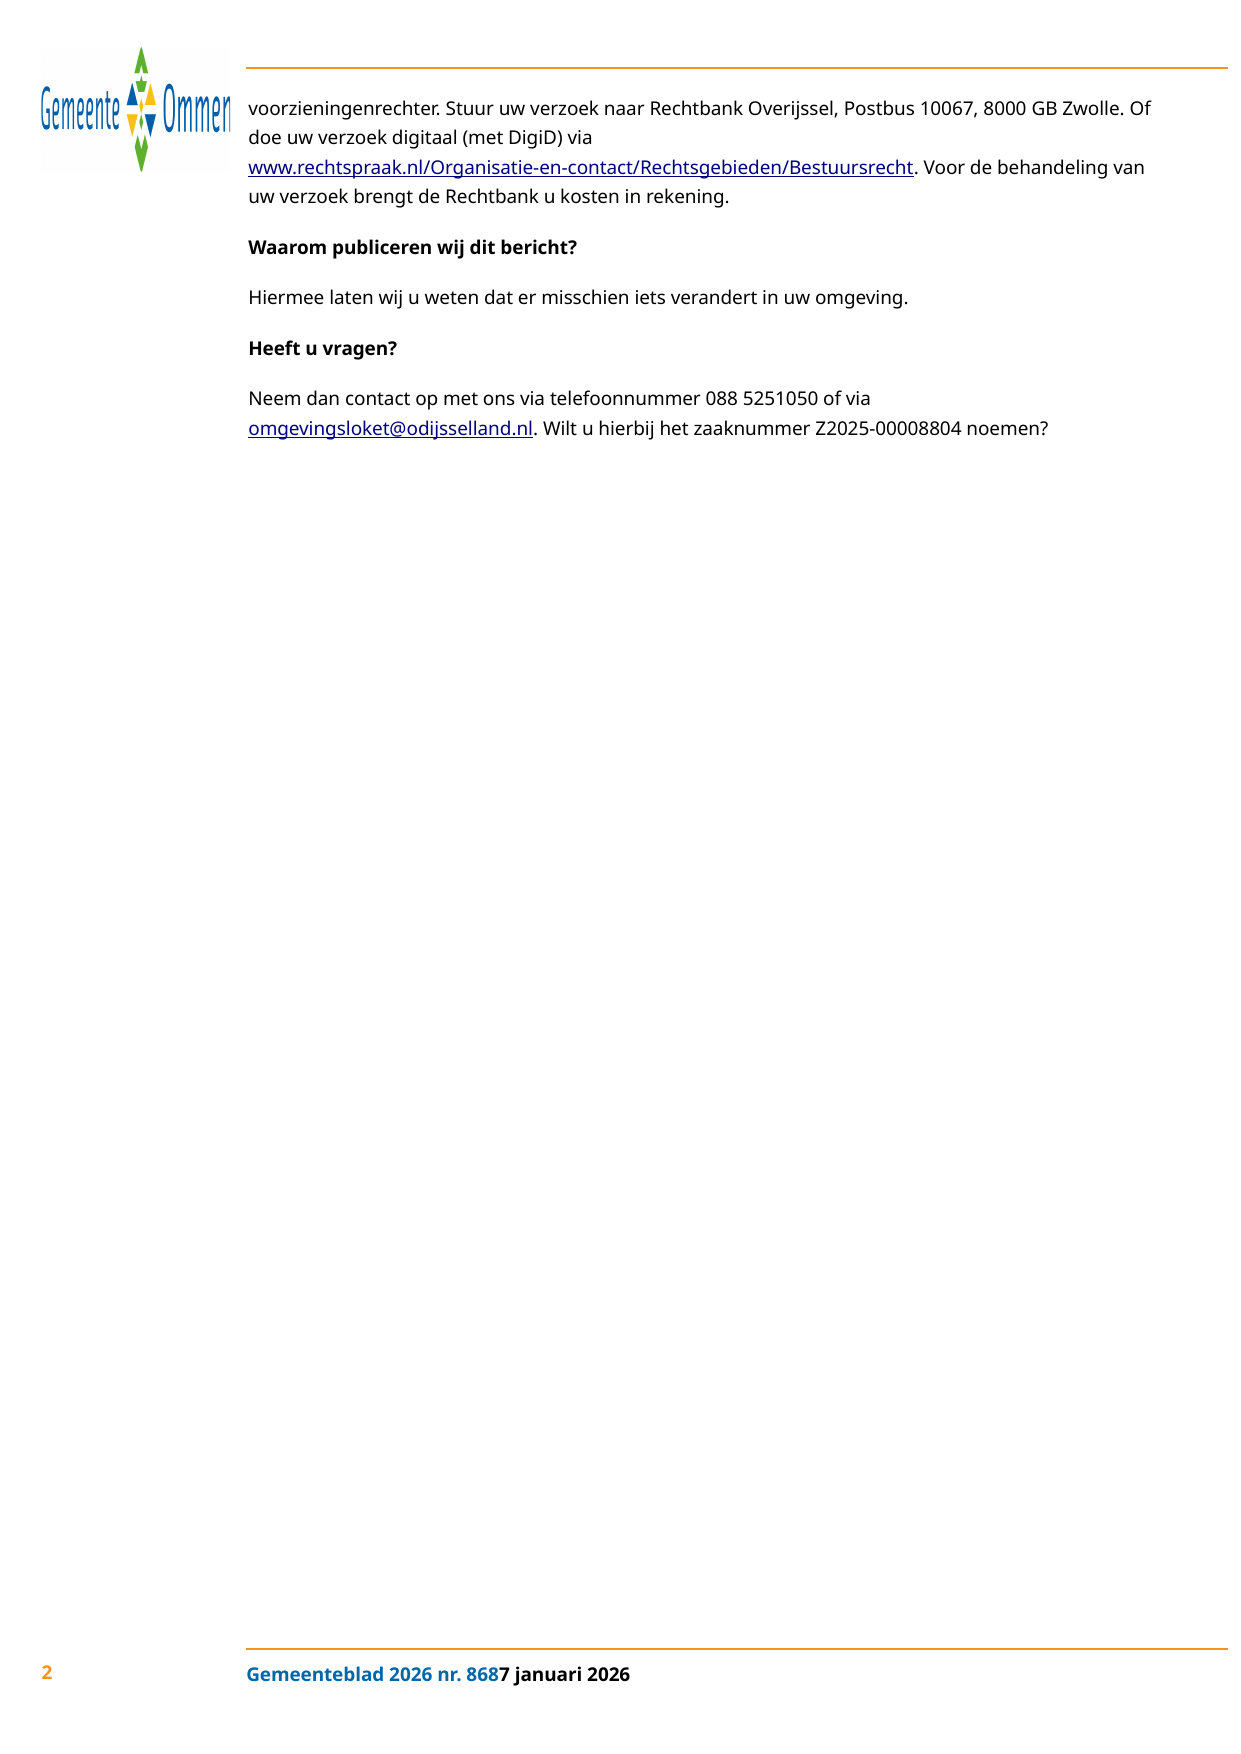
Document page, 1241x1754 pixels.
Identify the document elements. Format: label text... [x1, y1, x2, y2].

picture [41, 47, 231, 172]
text Hiermee laten wij u weten dat er misschien iets verandert in uw omgeving. [248, 284, 1152, 310]
text voorzieningenrechter. Stuur uw verzoek naar Rechtbank Overijssel, Postbus 10067, 8000 GB Zwolle. Of doe uw verzoek digitaal (met DigiD) via www.rechtspraak.nl/Organisatie-en-contact/Rechtsgebieden/Bestuursrecht. Voor de behandeling van uw verzoek brengt de Rechtbank u kosten in rekening. [248, 95, 1152, 209]
text Heeft u vragen? [248, 335, 1152, 361]
text Neem dan contact op met ons via telefoonnummer 088 5251050 of via omgevingsloket@odijsselland.nl. Wilt u hierbij het zaaknummer Z2025-00008804 noemen? [248, 385, 1152, 441]
text Waarom publiceren wij dit bericht? [248, 234, 1152, 260]
